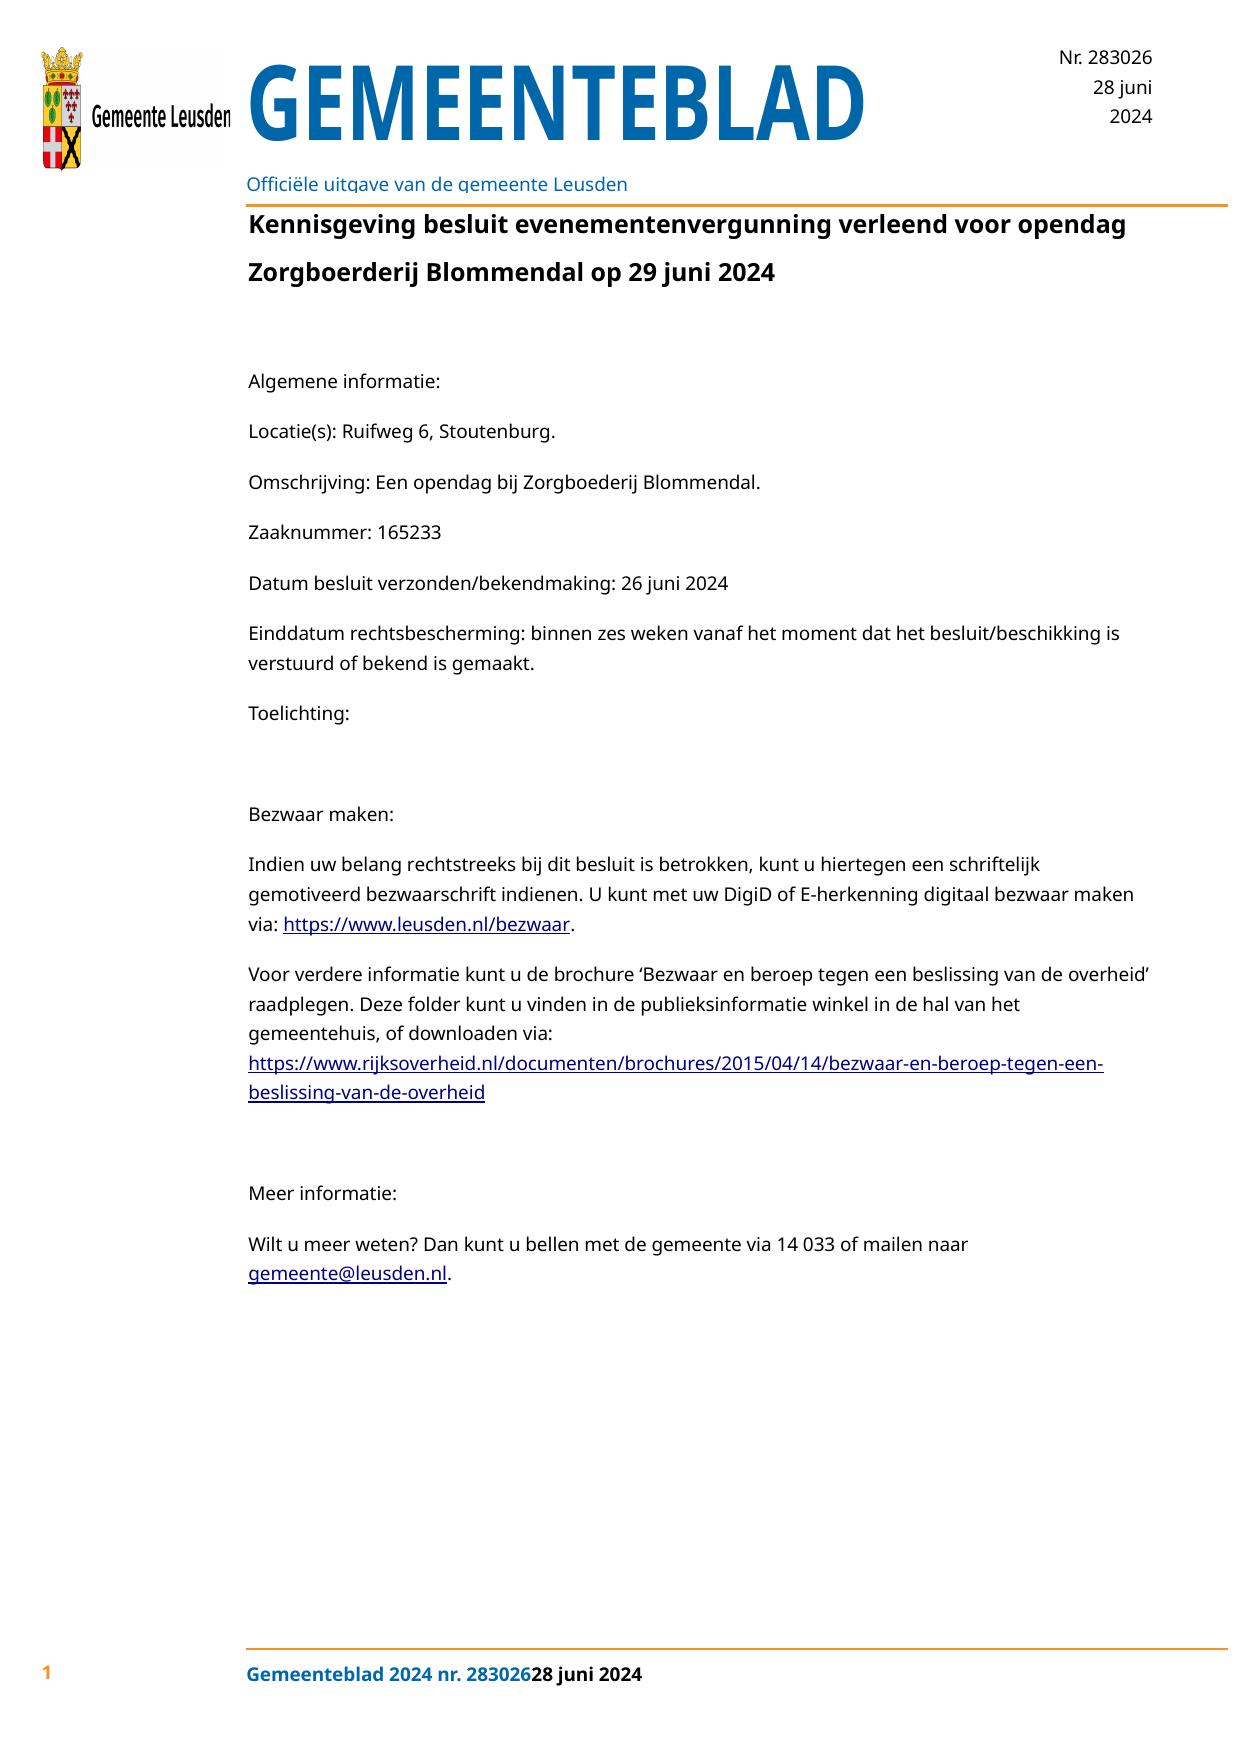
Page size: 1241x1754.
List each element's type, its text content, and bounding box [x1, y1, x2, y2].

text Omschrijving: Een opendag bij Zorgboederij Blommendal. [248, 469, 1152, 495]
text Zaaknummer: 165233 [248, 519, 1152, 545]
text Locatie(s): Ruifweg 6, Stoutenburg. [248, 419, 1152, 444]
text Wilt u meer weten? Dan kunt u bellen met de gemeente via 14 033 of mailen naar gemeente@leusden.nl. [248, 1231, 1152, 1286]
text Voor verdere informatie kunt u de brochure ‘Bezwaar en beroep tegen een beslissing van de overheid’ raadplegen. Deze folder kunt u vinden in de publieksinformatie winkel in de hal van het gemeentehuis, of downloaden via: https://www.rijksoverheid.nl/documenten/brochures/2015/04/14/bezwaar-en-beroep-tegen-een-beslissing-van-de-overheid [248, 961, 1152, 1105]
picture [41, 47, 231, 172]
text Einddatum rechtsbescherming: binnen zes weken vanaf het moment dat het besluit/beschikking is verstuurd of bekend is gemaakt. [248, 620, 1152, 676]
text Datum besluit verzonden/bekendmaking: 26 juni 2024 [248, 570, 1152, 596]
text Algemene informatie: [248, 368, 1152, 394]
text Toelichting: [248, 700, 1152, 726]
text Bezwaar maken: [248, 801, 1152, 827]
text Kennisgeving besluit evenementenvergunning verleend voor opendag Zorgboerderij Blommendal op 29 juni 2024 [248, 207, 1152, 288]
text Indien uw belang rechtstreeks bij dit besluit is betrokken, kunt u hiertegen een schriftelijk gemotiveerd bezwaarschrift indienen. U kunt met uw DigiD of E-herkenning digitaal bezwaar maken via: https://www.leusden.nl/bezwaar. [248, 852, 1152, 937]
text Meer informatie: [248, 1180, 1152, 1206]
